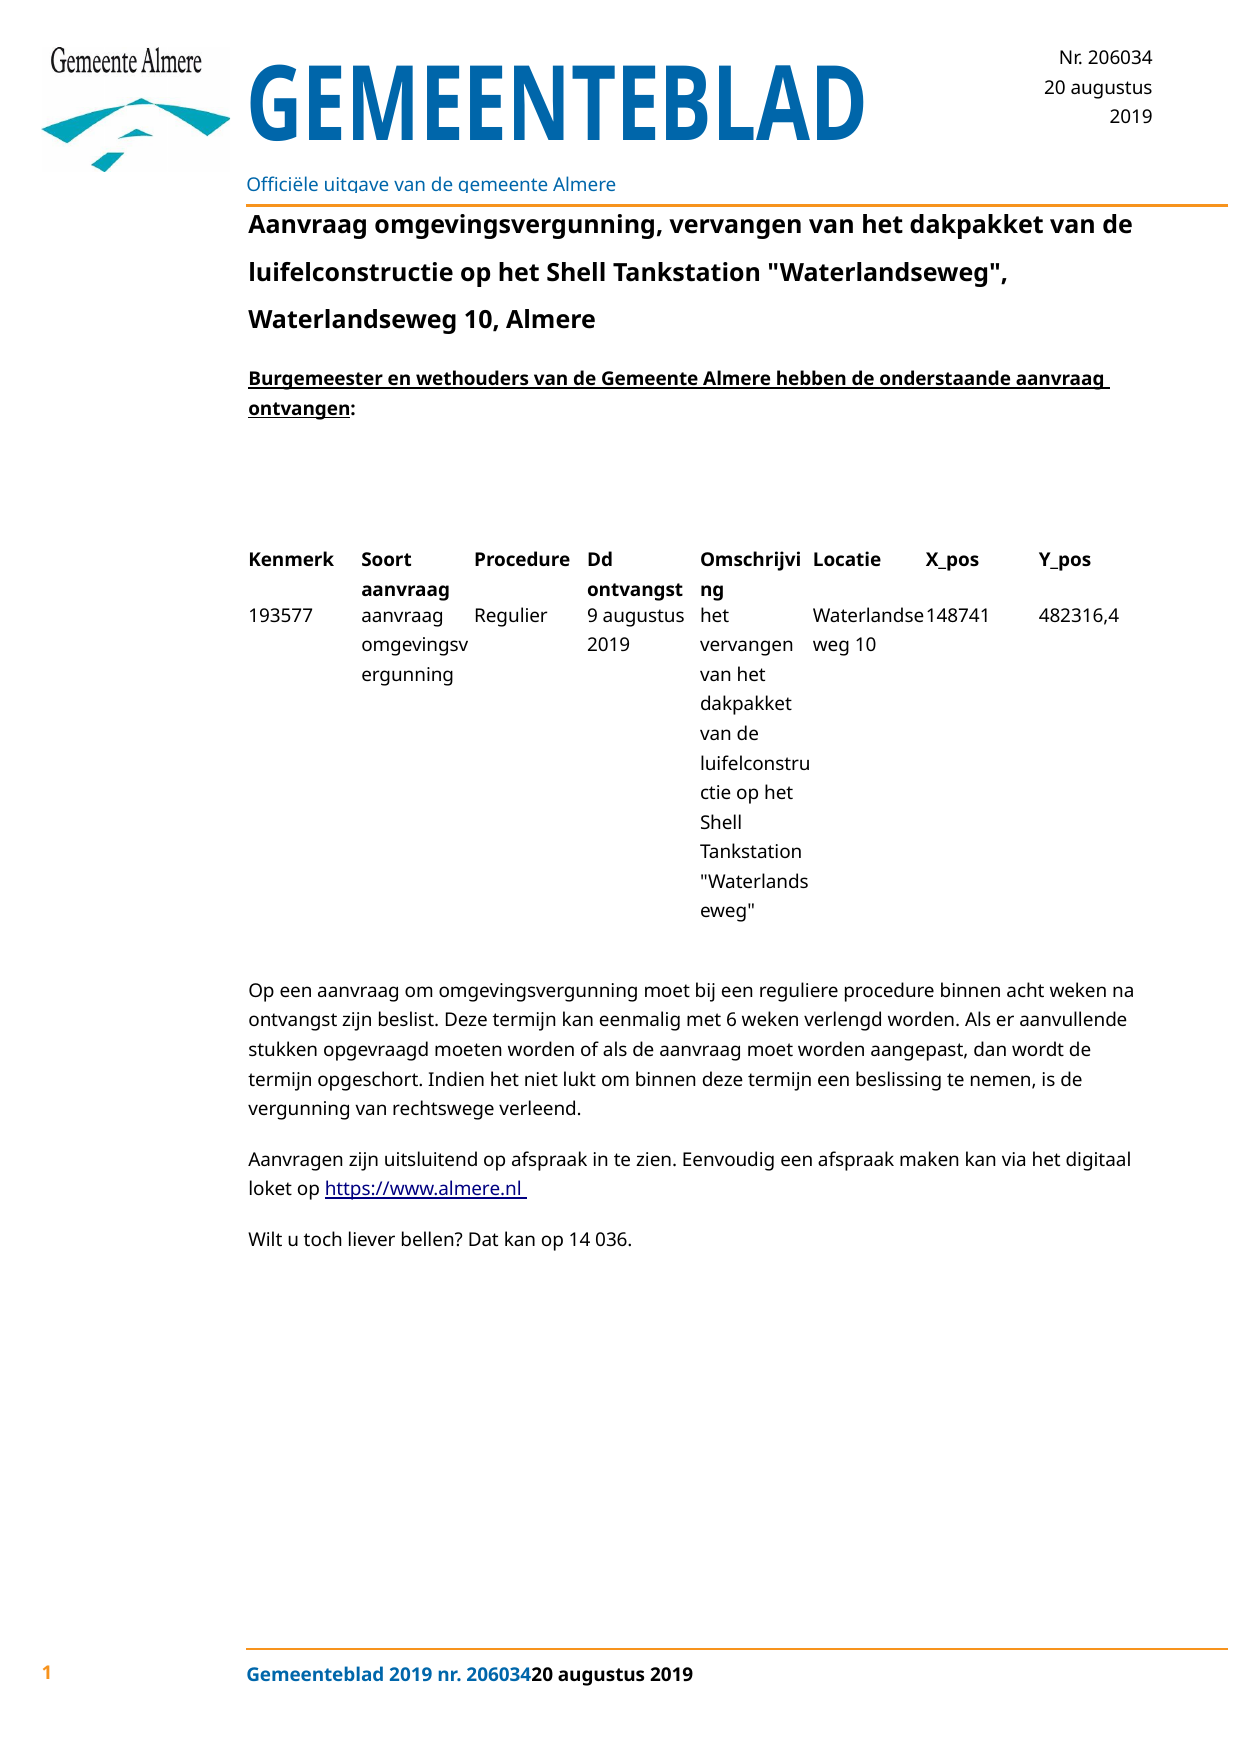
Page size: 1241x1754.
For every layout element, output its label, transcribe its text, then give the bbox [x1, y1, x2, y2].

table_cell 148741 [926, 602, 1038, 923]
table_cell aanvraag omgevingsvergunning [361, 602, 474, 923]
table_header Omschrijving [700, 546, 813, 602]
table_cell 193577 [248, 602, 361, 923]
table_header Locatie [813, 546, 926, 602]
table_cell Waterlandseweg 10 [813, 602, 926, 923]
table_cell Regulier [474, 602, 587, 923]
text Aanvragen zijn uitsluitend op afspraak in te zien. Eenvoudig een afspraak maken kan via het digitaal loket op https://www.almere.nl [248, 1146, 1152, 1201]
table_header Soort aanvraag [361, 546, 474, 602]
table_cell 482316,4 [1039, 602, 1152, 923]
table_header Kenmerk [248, 546, 361, 602]
table_header Procedure [474, 546, 587, 602]
text Wilt u toch liever bellen? Dat kan op 14 036. [248, 1226, 1152, 1251]
table_header X_pos [926, 546, 1038, 602]
table_cell 9 augustus 2019 [587, 602, 700, 923]
table_header Dd ontvangst [587, 546, 700, 602]
picture [41, 47, 231, 172]
text Op een aanvraag om omgevingsvergunning moet bij een reguliere procedure binnen acht weken na ontvangst zijn beslist. Deze termijn kan eenmalig met 6 weken verlengd worden. Als er aanvullende stukken opgevraagd moeten worden of als de aanvraag moet worden aangepast, dan wordt de termijn opgeschort. Indien het niet lukt om binnen deze termijn een beslissing te nemen, is de vergunning van rechtswege verleend. [248, 977, 1152, 1121]
table_header Y_pos [1039, 546, 1152, 602]
text Aanvraag omgevingsvergunning, vervangen van het dakpakket van de luifelconstructie op het Shell Tankstation "Waterlandseweg", Waterlandseweg 10, Almere [248, 207, 1152, 336]
table_cell het vervangen van het dakpakket van de luifelconstructie op het Shell Tankstation "Waterlandseweg" [700, 602, 813, 923]
text Burgemeester en wethouders van de Gemeente Almere hebben de onderstaande aanvraag ontvangen: [248, 366, 1152, 421]
